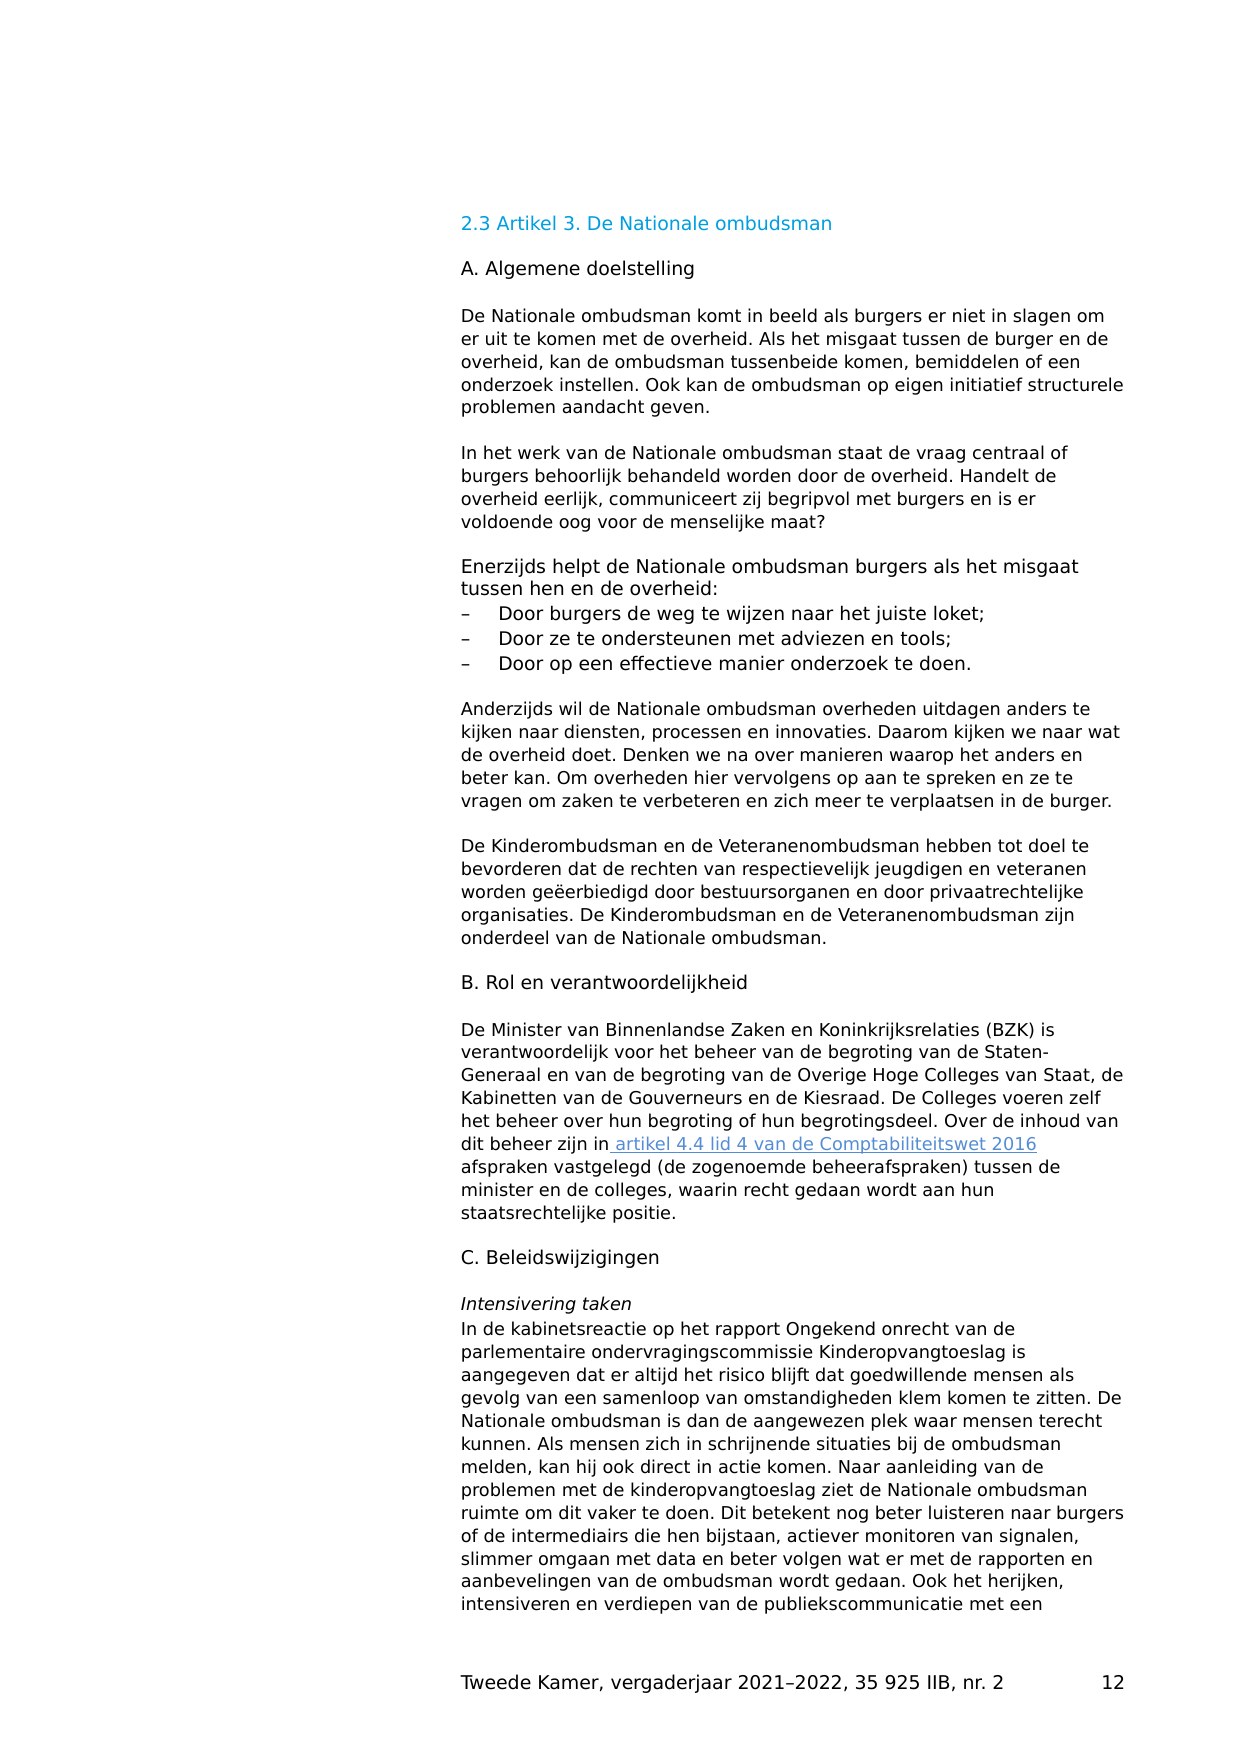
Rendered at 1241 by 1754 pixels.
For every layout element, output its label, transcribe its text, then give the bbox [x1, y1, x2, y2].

text De Nationale ombudsman komt in beeld als burgers er niet in slagen om er uit te komen met de overheid. Als het misgaat tussen de burger en de overheid, kan de ombudsman tussenbeide komen, bemiddelen of een onderzoek instellen. Ook kan de ombudsman op eigen initiatief structurele problemen aandacht geven. [461, 304, 1125, 418]
list Door burgers de weg te wijzen naar het juiste loket; [461, 600, 1125, 625]
title 2.3 Artikel 3. De Nationale ombudsman [461, 213, 1125, 235]
list Door op een effectieve manier onderzoek te doen. [461, 650, 1125, 675]
text De Minister van Binnenlandse Zaken en Koninkrijksrelaties (BZK) is verantwoordelijk voor het beheer van de begroting van de Staten-Generaal en van de begroting van de Overige Hoge Colleges van Staat, de Kabinetten van de Gouverneurs en de Kiesraad. De Colleges voeren zelf het beheer over hun begroting of hun begrotingsdeel. Over de inhoud van dit beheer zijn in artikel 4.4 lid 4 van de Comptabiliteitswet 2016 afspraken vastgelegd (de zogenoemde beheerafspraken) tussen de minister en de colleges, waarin recht gedaan wordt aan hun staatsrechtelijke positie. [461, 1018, 1125, 1224]
title B. Rol en verantwoordelijkheid [461, 972, 1125, 994]
text Anderzijds wil de Nationale ombudsman overheden uitdagen anders te kijken naar diensten, processen en innovaties. Daarom kijken we naar wat de overheid doet. Denken we na over manieren waarop het anders en beter kan. Om overheden hier vervolgens op aan te spreken en ze te vragen om zaken te verbeteren en zich meer te verplaatsen in de burger. [461, 697, 1125, 812]
text Enerzijds helpt de Nationale ombudsman burgers als het misgaat tussen hen en de overheid: [461, 556, 1125, 600]
list Door ze te ondersteunen met adviezen en tools; [461, 625, 1125, 650]
title A. Algemene doelstelling [461, 258, 1125, 280]
text De Kinderombudsman en de Veteranenombudsman hebben tot doel te bevorderen dat de rechten van respectievelijk jeugdigen en veteranen worden geëerbiedigd door bestuursorganen en door privaatrechtelijke organisaties. De Kinderombudsman en de Veteranenombudsman zijn onderdeel van de Nationale ombudsman. [461, 834, 1125, 949]
text In het werk van de Nationale ombudsman staat de vraag centraal of burgers behoorlijk behandeld worden door de overheid. Handelt de overheid eerlijk, communiceert zij begripvol met burgers en is er voldoende oog voor de menselijke maat? [461, 441, 1125, 533]
text Intensivering taken [461, 1292, 1125, 1315]
title C. Beleidswijzigingen [461, 1247, 1125, 1269]
text In de kabinetsreactie op het rapport Ongekend onrecht van de parlementaire ondervragingscommissie Kinderopvangtoeslag is aangegeven dat er altijd het risico blijft dat goedwillende mensen als gevolg van een samenloop van omstandigheden klem komen te zitten. De Nationale ombudsman is dan de aangewezen plek waar mensen terecht kunnen. Als mensen zich in schrijnende situaties bij de ombudsman melden, kan hij ook direct in actie komen. Naar aanleiding van de problemen met de kinderopvangtoeslag ziet de Nationale ombudsman ruimte om dit vaker te doen. Dit betekent nog beter luisteren naar burgers of de intermediairs die hen bijstaan, actiever monitoren van signalen, slimmer omgaan met data en beter volgen wat er met de rapporten en aanbevelingen van de ombudsman wordt gedaan. Ook het herijken, intensiveren en verdiepen van de publiekscommunicatie met een [461, 1317, 1125, 1615]
